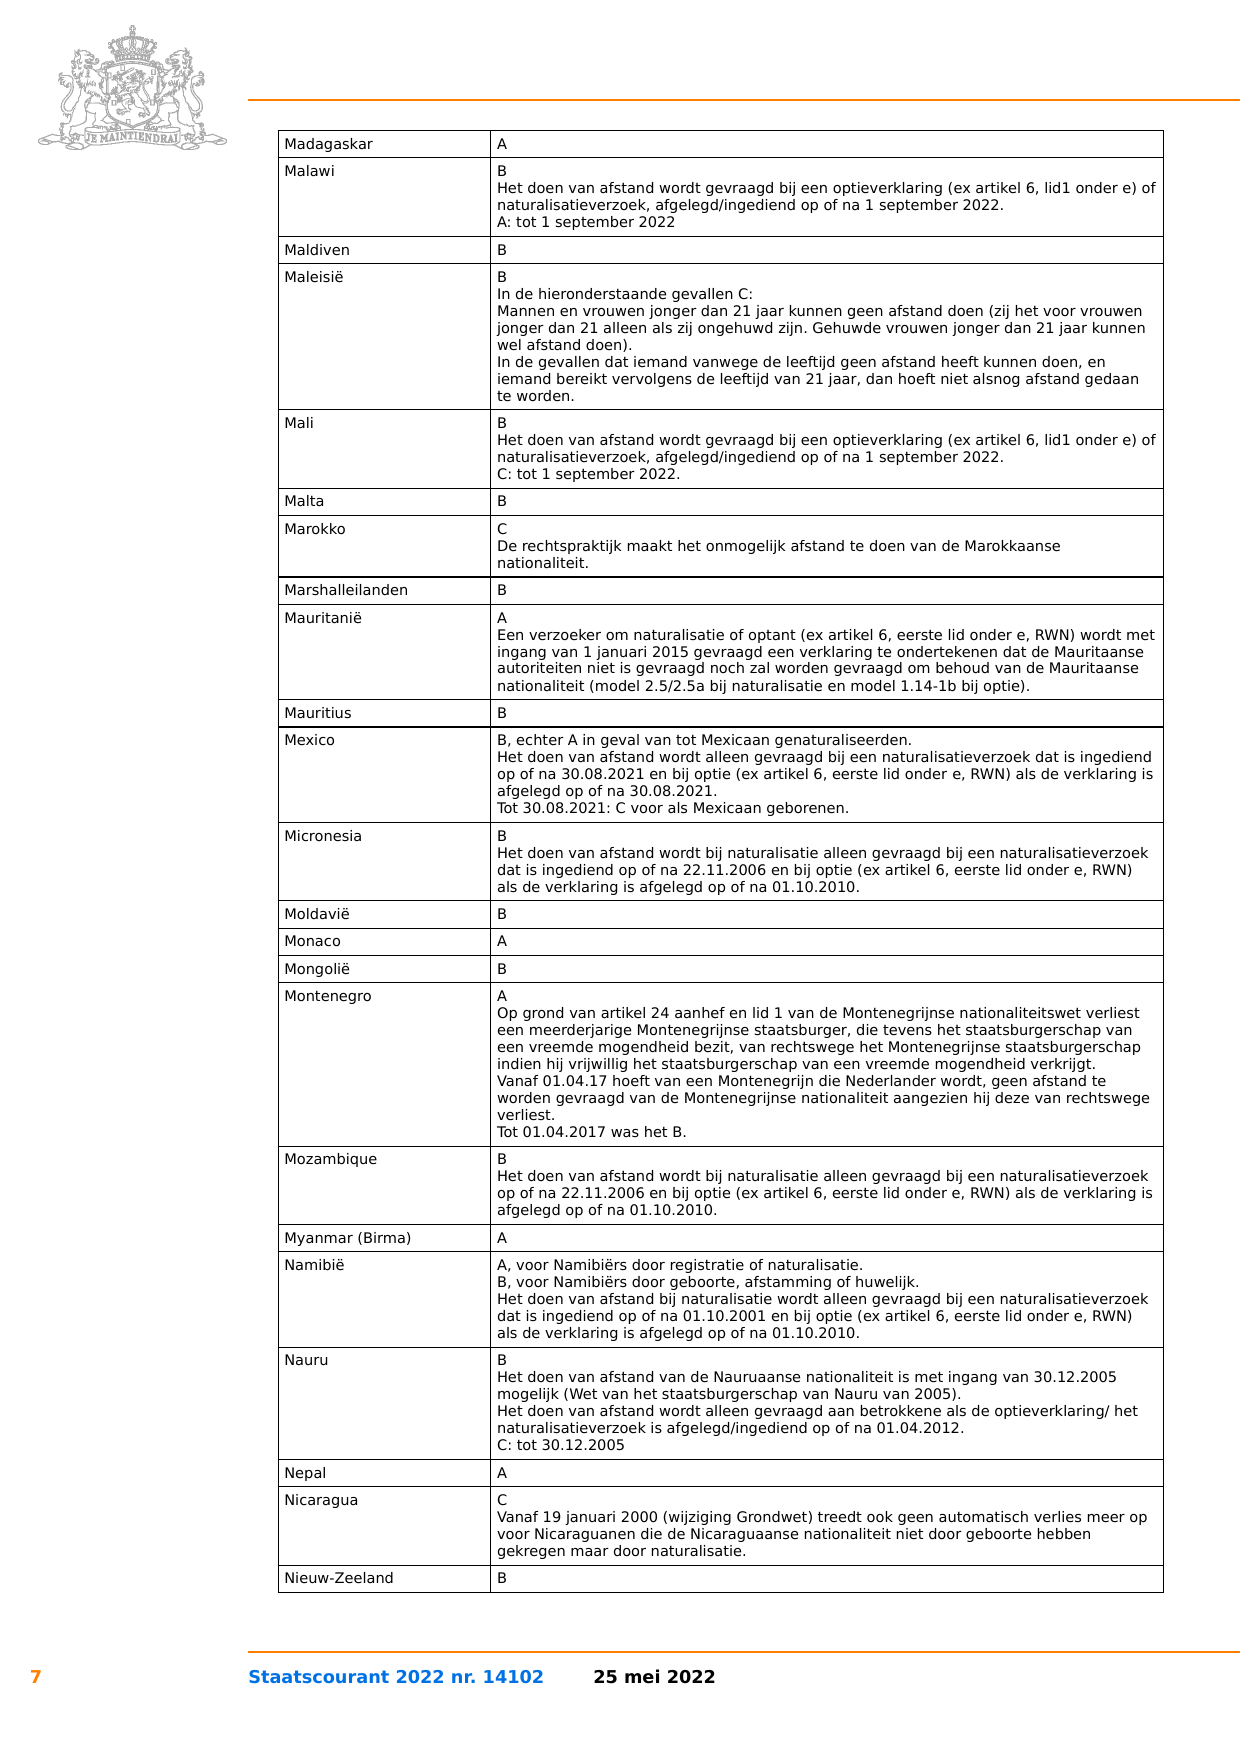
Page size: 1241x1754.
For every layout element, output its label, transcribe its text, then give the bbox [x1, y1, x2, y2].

table_cell B [491, 901, 1163, 927]
table_cell B Het doen van afstand wordt gevraagd bij een optieverklaring (ex artikel 6, lid1 onder e) of naturalisatieverzoek, afgelegd/ingediend op of na 1 september 2022. C: tot 1 september 2022. [491, 410, 1163, 488]
table_cell Nieuw-Zeeland [279, 1566, 490, 1592]
table_cell A, voor Namibiërs door registratie of naturalisatie. B, voor Namibiërs door geboorte, afstamming of huwelijk. Het doen van afstand bij naturalisatie wordt alleen gevraagd bij een naturalisatieverzoek dat is ingediend op of na 01.10.2001 en bij optie (ex artikel 6, eerste lid onder e, RWN) als de verklaring is afgelegd op of na 01.10.2010. [491, 1252, 1163, 1347]
table_cell Mongolië [279, 956, 490, 982]
table_cell B [491, 1566, 1163, 1592]
table_cell Mauritanië [279, 605, 490, 699]
table_cell B Het doen van afstand wordt bij naturalisatie alleen gevraagd bij een naturalisatieverzoek dat is ingediend op of na 22.11.2006 en bij optie (ex artikel 6, eerste lid onder e, RWN) als de verklaring is afgelegd op of na 01.10.2010. [491, 823, 1163, 900]
table_cell B [491, 578, 1163, 604]
table_cell Nicaragua [279, 1487, 490, 1564]
table_cell A Op grond van artikel 24 aanhef en lid 1 van de Montenegrijnse nationaliteitswet verliest een meerderjarige Montenegrijnse staatsburger, die tevens het staatsburgerschap van een vreemde mogendheid bezit, van rechtswege het Montenegrijnse staatsburgerschap indien hij vrijwillig het staatsburgerschap van een vreemde mogendheid verkrijgt. Vanaf 01.04.17 hoeft van een Montenegrijn die Nederlander wordt, geen afstand te worden gevraagd van de Montenegrijnse nationaliteit aangezien hij deze van rechtswege verliest. Tot 01.04.2017 was het B. [491, 983, 1163, 1146]
table_cell Mali [279, 410, 490, 488]
table_cell Micronesia [279, 823, 490, 900]
table_cell B [491, 237, 1163, 263]
table_cell Namibië [279, 1252, 490, 1347]
table_cell B Het doen van afstand wordt bij naturalisatie alleen gevraagd bij een naturalisatieverzoek op of na 22.11.2006 en bij optie (ex artikel 6, eerste lid onder e, RWN) als de verklaring is afgelegd op of na 01.10.2010. [491, 1147, 1163, 1224]
table_cell A [491, 131, 1163, 157]
table_cell Moldavië [279, 901, 490, 927]
picture [38, 25, 227, 150]
table_cell Montenegro [279, 983, 490, 1146]
table_cell Maleisië [279, 264, 490, 409]
table_cell A [491, 1460, 1163, 1486]
table_cell A Een verzoeker om naturalisatie of optant (ex artikel 6, eerste lid onder e, RWN) wordt met ingang van 1 januari 2015 gevraagd een verklaring te ondertekenen dat de Mauritaanse autoriteiten niet is gevraagd noch zal worden gevraagd om behoud van de Mauritaanse nationaliteit (model 2.5/2.5a bij naturalisatie en model 1.14-1b bij optie). [491, 605, 1163, 699]
table_cell B, echter A in geval van tot Mexicaan genaturaliseerden. Het doen van afstand wordt alleen gevraagd bij een naturalisatieverzoek dat is ingediend op of na 30.08.2021 en bij optie (ex artikel 6, eerste lid onder e, RWN) als de verklaring is afgelegd op of na 30.08.2021. Tot 30.08.2021: C voor als Mexicaan geborenen. [491, 728, 1163, 822]
table_cell Monaco [279, 929, 490, 955]
table_cell Madagaskar [279, 131, 490, 157]
table_cell Mexico [279, 728, 490, 822]
table_cell A [491, 929, 1163, 955]
table_cell Malawi [279, 158, 490, 236]
table_cell Marshalleilanden [279, 578, 490, 604]
table_cell C De rechtspraktijk maakt het onmogelijk afstand te doen van de Marokkaanse nationaliteit. [491, 516, 1163, 576]
table_cell Myanmar (Birma) [279, 1225, 490, 1251]
table_cell B [491, 489, 1163, 515]
table_cell A [491, 1225, 1163, 1251]
table_cell B [491, 956, 1163, 982]
table_cell Malta [279, 489, 490, 515]
table_cell B [491, 700, 1163, 726]
table_cell Marokko [279, 516, 490, 576]
table_cell Maldiven [279, 237, 490, 263]
table_cell Nauru [279, 1348, 490, 1459]
table_cell C Vanaf 19 januari 2000 (wijziging Grondwet) treedt ook geen automatisch verlies meer op voor Nicaraguanen die de Nicaraguaanse nationaliteit niet door geboorte hebben gekregen maar door naturalisatie. [491, 1487, 1163, 1564]
table_cell B Het doen van afstand wordt gevraagd bij een optieverklaring (ex artikel 6, lid1 onder e) of naturalisatieverzoek, afgelegd/ingediend op of na 1 september 2022. A: tot 1 september 2022 [491, 158, 1163, 236]
table_cell Nepal [279, 1460, 490, 1486]
table_cell Mauritius [279, 700, 490, 726]
table_cell Mozambique [279, 1147, 490, 1224]
table_cell B In de hieronderstaande gevallen C: Mannen en vrouwen jonger dan 21 jaar kunnen geen afstand doen (zij het voor vrouwen jonger dan 21 alleen als zij ongehuwd zijn. Gehuwde vrouwen jonger dan 21 jaar kunnen wel afstand doen). In de gevallen dat iemand vanwege de leeftijd geen afstand heeft kunnen doen, en iemand bereikt vervolgens de leeftijd van 21 jaar, dan hoeft niet alsnog afstand gedaan te worden. [491, 264, 1163, 409]
table_cell B Het doen van afstand van de Nauruaanse nationaliteit is met ingang van 30.12.2005 mogelijk (Wet van het staatsburgerschap van Nauru van 2005). Het doen van afstand wordt alleen gevraagd aan betrokkene als de optieverklaring/ het naturalisatieverzoek is afgelegd/ingediend op of na 01.04.2012. C: tot 30.12.2005 [491, 1348, 1163, 1459]
